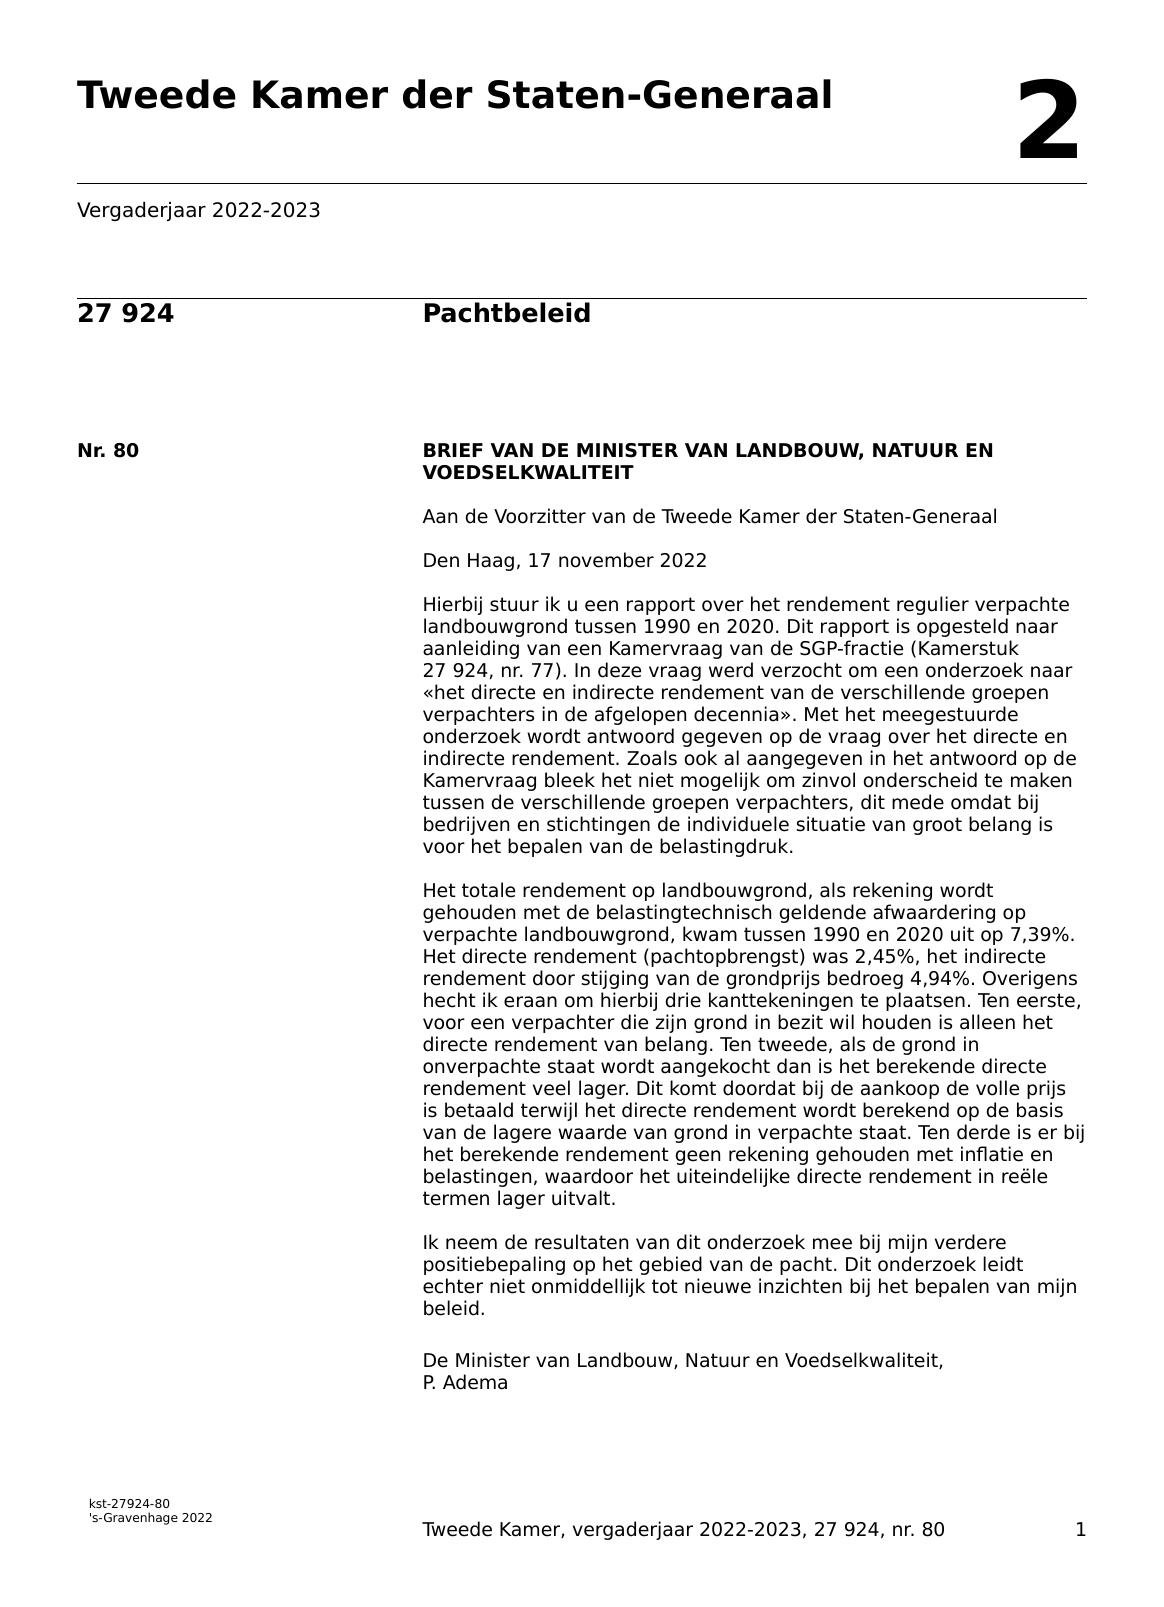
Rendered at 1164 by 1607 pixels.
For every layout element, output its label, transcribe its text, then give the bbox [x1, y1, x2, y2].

text Hierbij stuur ik u een rapport over het rendement regulier verpachte landbouwgrond tussen 1990 en 2020. Dit rapport is opgesteld naar aanleiding van een Kamervraag van de SGP-fractie (Kamerstuk 27 924, nr. 77). In deze vraag werd verzocht om een onderzoek naar «het directe en indirecte rendement van de verschillende groepen verpachters in de afgelopen decennia». Met het meegestuurde onderzoek wordt antwoord gegeven op de vraag over het directe en indirecte rendement. Zoals ook al aangegeven in het antwoord op de Kamervraag bleek het niet mogelijk om zinvol onderscheid te maken tussen de verschillende groepen verpachters, dit mede omdat bij bedrijven en stichtingen de individuele situatie van groot belang is voor het bepalen van de belastingdruk. [422, 594, 1087, 858]
subtitle Nr. 80 BRIEF VAN DE MINISTER VAN LANDBOUW, NATUUR EN VOEDSELKWALITEIT [77, 440, 1087, 484]
text kst-27924-80 [88, 1497, 323, 1511]
table_cell Vergaderjaar 2022-2023 [77, 184, 1087, 298]
text Ik neem de resultaten van dit onderzoek mee bij mijn verdere positiebepaling op het gebied van de pacht. Dit onderzoek leidt echter niet onmiddellijk tot nieuwe inzichten bij het bepalen van mijn beleid. [422, 1232, 1087, 1320]
text Den Haag, 17 november 2022 [422, 550, 1087, 572]
text De Minister van Landbouw, Natuur en Voedselkwaliteit, P. Adema [422, 1350, 1087, 1394]
text Het totale rendement op landbouwgrond, als rekening wordt gehouden met de belastingtechnisch geldende afwaardering op verpachte landbouwgrond, kwam tussen 1990 en 2020 uit op 7,39%. Het directe rendement (pachtopbrengst) was 2,45%, het indirecte rendement door stijging van de grondprijs bedroeg 4,94%. Overigens hecht ik eraan om hierbij drie kanttekeningen te plaatsen. Ten eerste, voor een verpachter die zijn grond in bezit wil houden is alleen het directe rendement van belang. Ten tweede, als de grond in onverpachte staat wordt aangekocht dan is het berekende directe rendement veel lager. Dit komt doordat bij de aankoop de volle prijs is betaald terwijl het directe rendement wordt berekend op de basis van de lagere waarde van grond in verpachte staat. Ten derde is er bij het berekende rendement geen rekening gehouden met inflatie en belastingen, waardoor het uiteindelijke directe rendement in reële termen lager uitvalt. [422, 880, 1087, 1210]
table_header Tweede Kamer der Staten-Generaal [77, 59, 886, 183]
text 's-Gravenhage 2022 [88, 1511, 323, 1525]
text Aan de Voorzitter van de Tweede Kamer der Staten-Generaal [422, 506, 1087, 528]
table_header 2 [886, 59, 1087, 183]
subtitle 27 924 Pachtbeleid [77, 299, 1087, 329]
